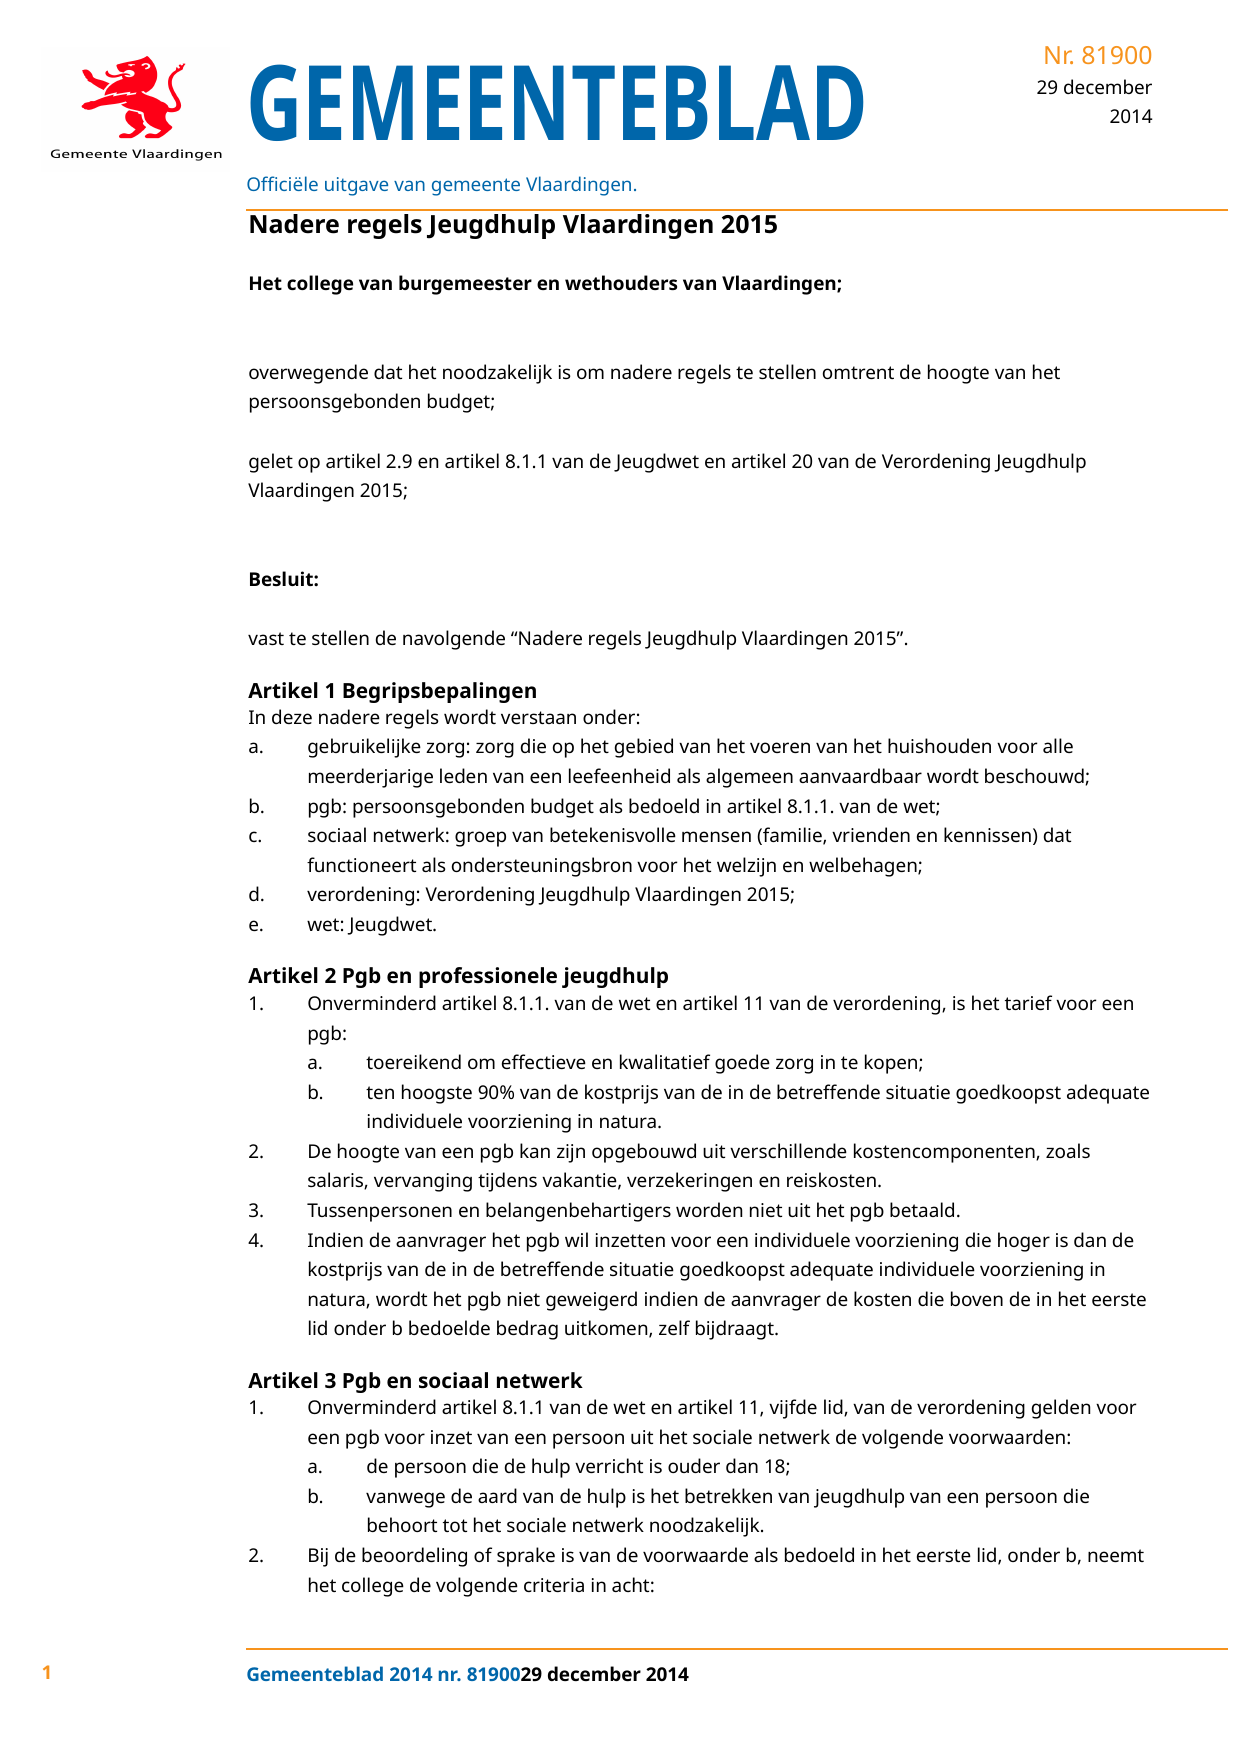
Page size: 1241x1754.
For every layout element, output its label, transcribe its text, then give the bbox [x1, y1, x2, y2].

list De hoogte van een pgb kan zijn opgebouwd uit verschillende kostencomponenten, zoals salaris, vervanging tijdens vakantie, verzekeringen en reiskosten. [248, 1138, 1152, 1193]
text Besluit: [248, 566, 1152, 592]
list Onverminderd artikel 8.1.1 van de wet en artikel 11, vijfde lid, van de verordening gelden voor een pgb voor inzet van een persoon uit het sociale netwerk de volgende voorwaarden: [248, 1394, 1152, 1450]
text Nadere regels Jeugdhulp Vlaardingen 2015 [248, 211, 1152, 241]
text Het college van burgemeester en wethouders van Vlaardingen; [248, 270, 1152, 296]
text In deze nadere regels wordt verstaan onder: [248, 704, 1152, 730]
list vanwege de aard van de hulp is het betrekken van jeugdhulp van een persoon die behoort tot het sociale netwerk noodzakelijk. [307, 1483, 1152, 1538]
list wet: Jeugdwet. [248, 911, 1152, 937]
list pgb: persoonsgebonden budget als bedoeld in artikel 8.1.1. van de wet; [248, 793, 1152, 819]
list Tussenpersonen en belangenbehartigers worden niet uit het pgb betaald. [248, 1197, 1152, 1223]
text Artikel 2 Pgb en professionele jeugdhulp [248, 962, 1152, 990]
text Artikel 1 Begripsbepalingen [248, 676, 1152, 704]
list Bij de beoordeling of sprake is van de voorwaarde als bedoeld in het eerste lid, onder b, neemt het college de volgende criteria in acht: [248, 1542, 1152, 1598]
list gebruikelijke zorg: zorg die op het gebied van het voeren van het huishouden voor alle meerderjarige leden van een leefeenheid als algemeen aanvaardbaar wordt beschouwd; [248, 734, 1152, 789]
list ten hoogste 90% van de kostprijs van de in de betreffende situatie goedkoopst adequate individuele voorziening in natura. [307, 1079, 1152, 1134]
text vast te stellen de navolgende “Nadere regels Jeugdhulp Vlaardingen 2015”. [248, 625, 1152, 651]
list sociaal netwerk: groep van betekenisvolle mensen (familie, vrienden en kennissen) dat functioneert als ondersteuningsbron voor het welzijn en welbehagen; [248, 822, 1152, 878]
list toereikend om effectieve en kwalitatief goede zorg in te kopen; [307, 1049, 1152, 1075]
list Indien de aanvrager het pgb wil inzetten voor een individuele voorziening die hoger is dan de kostprijs van de in de betreffende situatie goedkoopst adequate individuele voorziening in natura, wordt het pgb niet geweigerd indien de aanvrager de kosten die boven de in het eerste lid onder b bedoelde bedrag uitkomen, zelf bijdraagt. [248, 1227, 1152, 1341]
text gelet op artikel 2.9 en artikel 8.1.1 van de Jeugdwet en artikel 20 van de Verordening Jeugdhulp Vlaardingen 2015; [248, 448, 1152, 503]
list de persoon die de hulp verricht is ouder dan 18; [307, 1453, 1152, 1479]
text Artikel 3 Pgb en sociaal netwerk [248, 1366, 1152, 1394]
list verordening: Verordening Jeugdhulp Vlaardingen 2015; [248, 882, 1152, 907]
picture [41, 47, 231, 172]
list Onverminderd artikel 8.1.1. van de wet en artikel 11 van de verordening, is het tarief voor een pgb: [248, 990, 1152, 1045]
text overwegende dat het noodzakelijk is om nadere regels te stellen omtrent de hoogte van het persoonsgebonden budget; [248, 359, 1152, 414]
